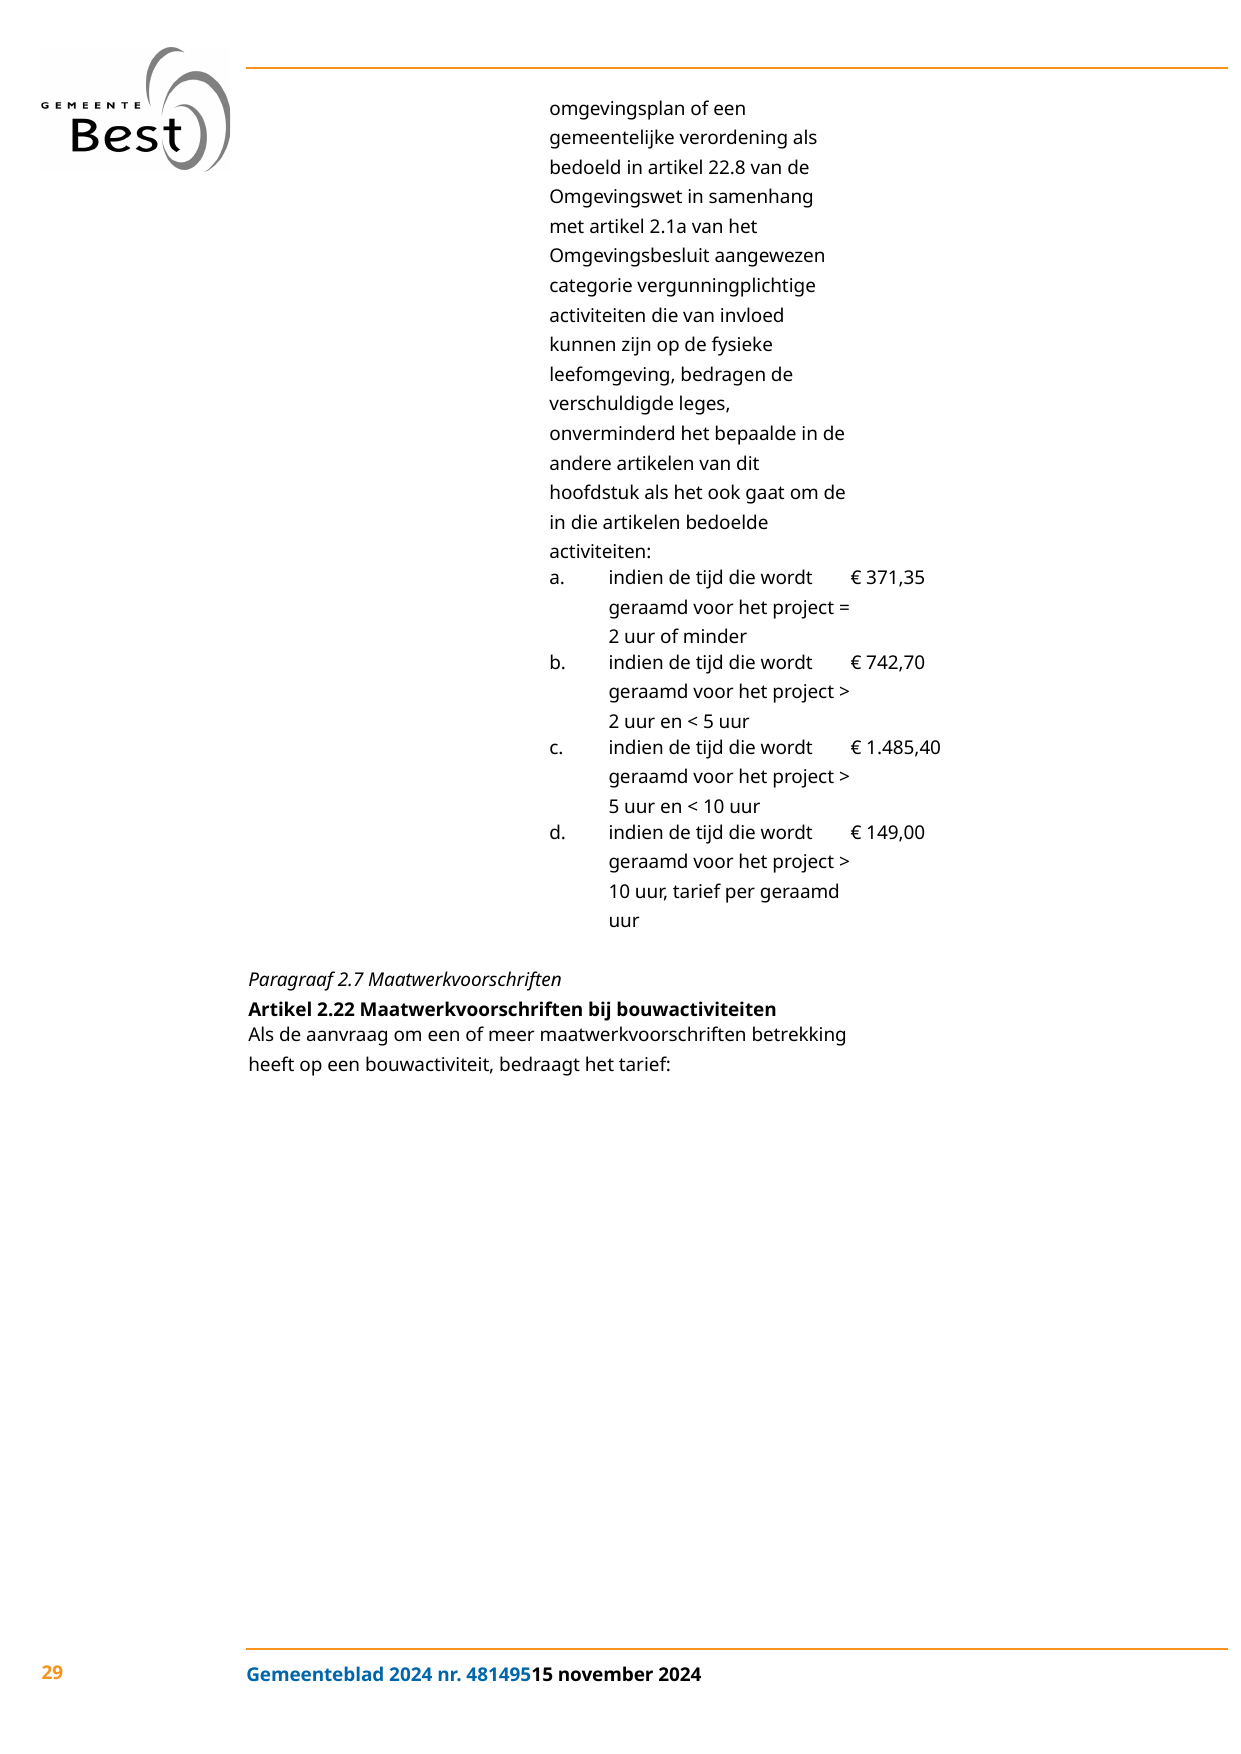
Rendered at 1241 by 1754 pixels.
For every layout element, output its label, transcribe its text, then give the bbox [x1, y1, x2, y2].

table_cell € 371,35 [850, 564, 1152, 649]
table_cell Als de aanvraag om een of meer maatwerkvoorschriften betrekking heeft op een bouwactiviteit, bedraagt het tarief: [248, 1022, 850, 1077]
table_cell indien de tijd die wordt geraamd voor het project > 5 uur en < 10 uur [549, 734, 850, 819]
text Paragraaf 2.7 Maatwerkvoorschriften [248, 966, 1152, 992]
table_header [850, 996, 1152, 1022]
table_cell [850, 1022, 1152, 1077]
table_cell [248, 649, 549, 734]
table_cell [248, 734, 549, 819]
table_header Artikel 2.22 Maatwerkvoorschriften bij bouwactiviteiten [248, 996, 850, 1022]
table_cell indien de tijd die wordt geraamd voor het project > 2 uur en < 5 uur [549, 649, 850, 734]
table_cell € 1.485,40 [850, 734, 1152, 819]
table_cell [248, 95, 549, 564]
table_cell indien de tijd die wordt geraamd voor het project = 2 uur of minder [549, 564, 850, 649]
table_cell [248, 564, 549, 649]
table_cell [248, 819, 549, 933]
picture [41, 47, 231, 172]
table_cell [850, 95, 1152, 564]
table_cell indien de tijd die wordt geraamd voor het project > 10 uur, tarief per geraamd uur [549, 819, 850, 933]
table_cell € 742,70 [850, 649, 1152, 734]
table_cell € 149,00 [850, 819, 1152, 933]
table_cell omgevingsplan of een gemeentelijke verordening als bedoeld in artikel 22.8 van de Omgevingswet in samenhang met artikel 2.1a van het Omgevingsbesluit aangewezen categorie vergunningplichtige activiteiten die van invloed kunnen zijn op de fysieke leefomgeving, bedragen de verschuldigde leges, onverminderd het bepaalde in de andere artikelen van dit hoofdstuk als het ook gaat om de in die artikelen bedoelde activiteiten: [549, 95, 850, 564]
